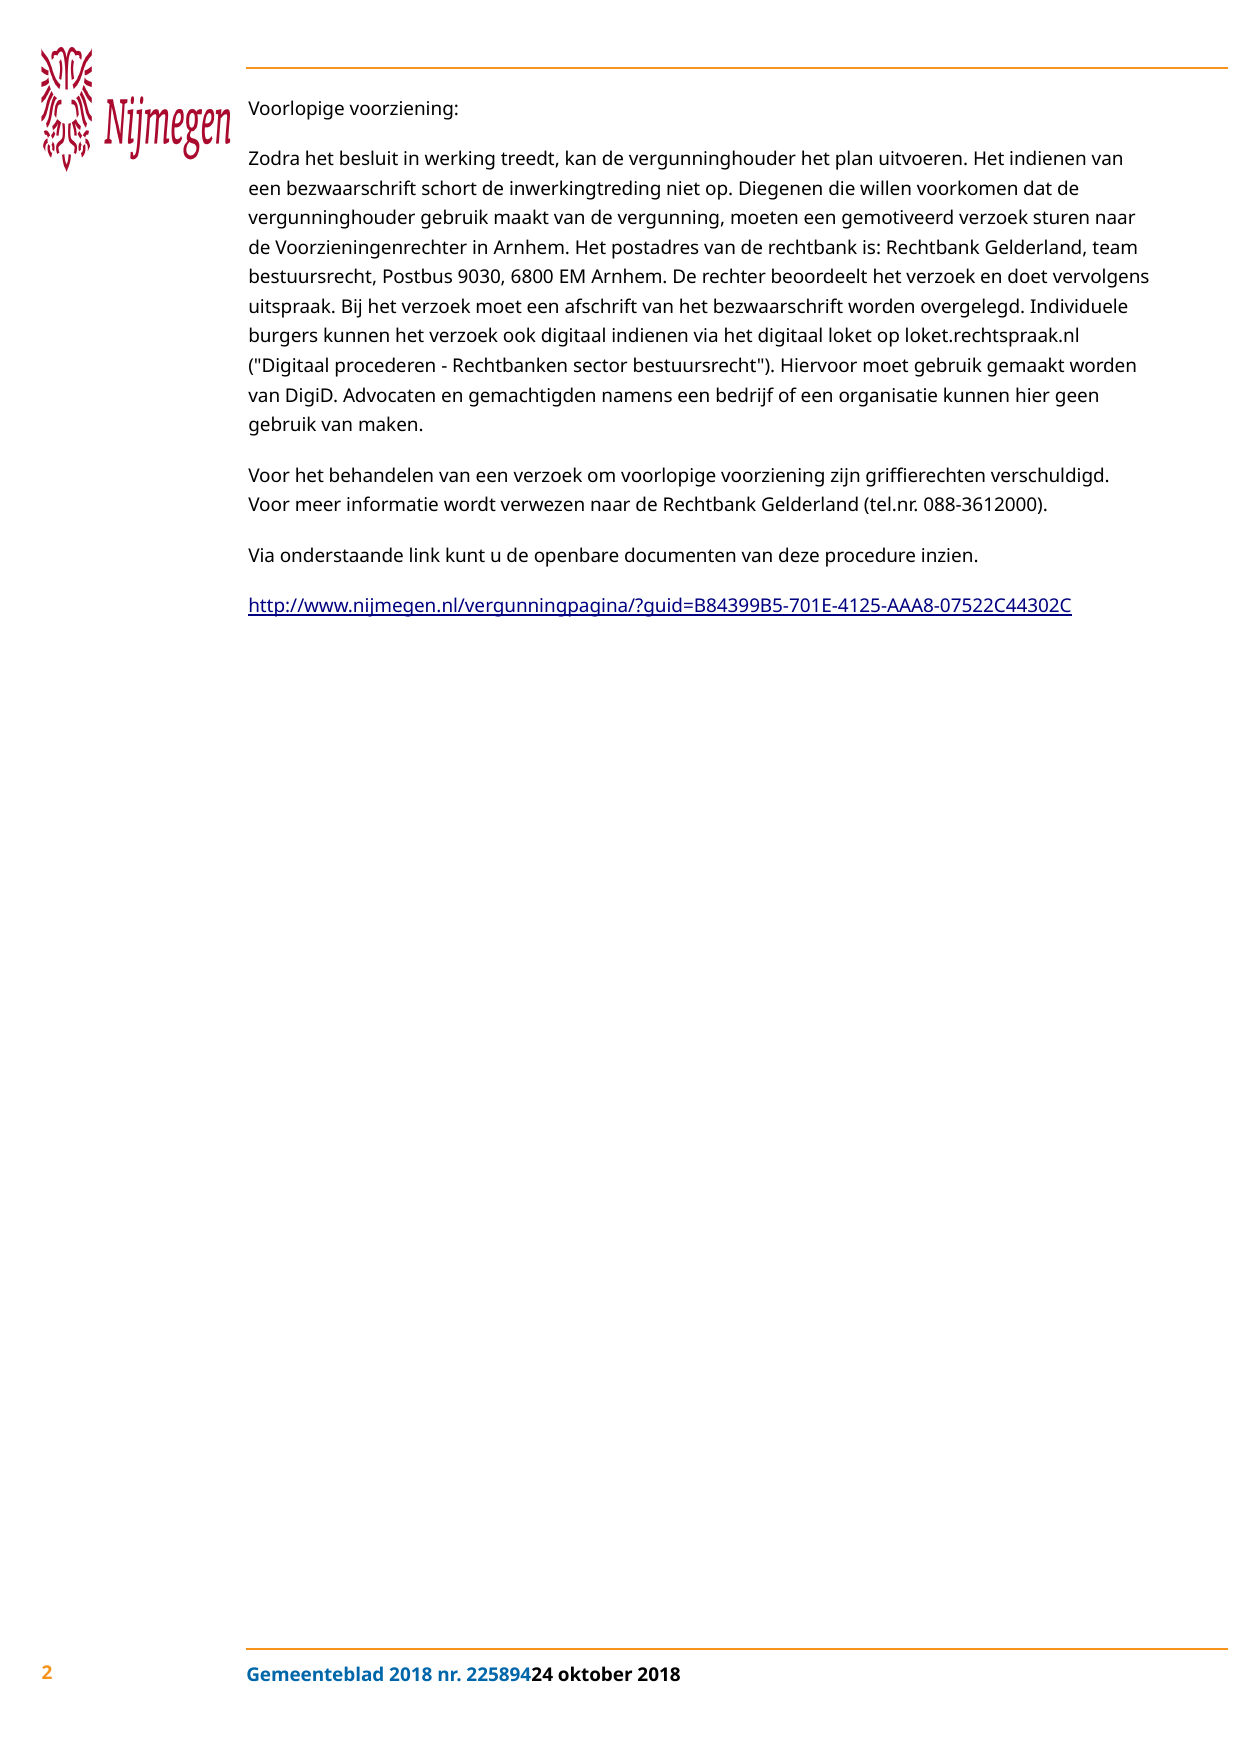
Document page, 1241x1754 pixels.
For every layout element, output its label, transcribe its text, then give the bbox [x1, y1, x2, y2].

text Via onderstaande link kunt u de openbare documenten van deze procedure inzien. [248, 542, 1152, 568]
picture [41, 47, 231, 172]
text Voor het behandelen van een verzoek om voorlopige voorziening zijn griffierechten verschuldigd. Voor meer informatie wordt verwezen naar de Rechtbank Gelderland (tel.nr. 088-3612000). [248, 462, 1152, 517]
text Voorlopige voorziening: [248, 95, 1152, 121]
text Zodra het besluit in werking treedt, kan de vergunninghouder het plan uitvoeren. Het indienen van een bezwaarschrift schort de inwerkingtreding niet op. Diegenen die willen voorkomen dat de vergunninghouder gebruik maakt van de vergunning, moeten een gemotiveerd verzoek sturen naar de Voorzieningenrechter in Arnhem. Het postadres van de rechtbank is: Rechtbank Gelderland, team bestuursrecht, Postbus 9030, 6800 EM Arnhem. De rechter beoordeelt het verzoek en doet vervolgens uitspraak. Bij het verzoek moet een afschrift van het bezwaarschrift worden overgelegd. Individuele burgers kunnen het verzoek ook digitaal indienen via het digitaal loket op loket.rechtspraak.nl ("Digitaal procederen - Rechtbanken sector bestuursrecht"). Hiervoor moet gebruik gemaakt worden van DigiD. Advocaten en gemachtigden namens een bedrijf of een organisatie kunnen hier geen gebruik van maken. [248, 145, 1152, 437]
text http://www.nijmegen.nl/vergunningpagina/?guid=B84399B5-701E-4125-AAA8-07522C44302C [248, 592, 1152, 618]
